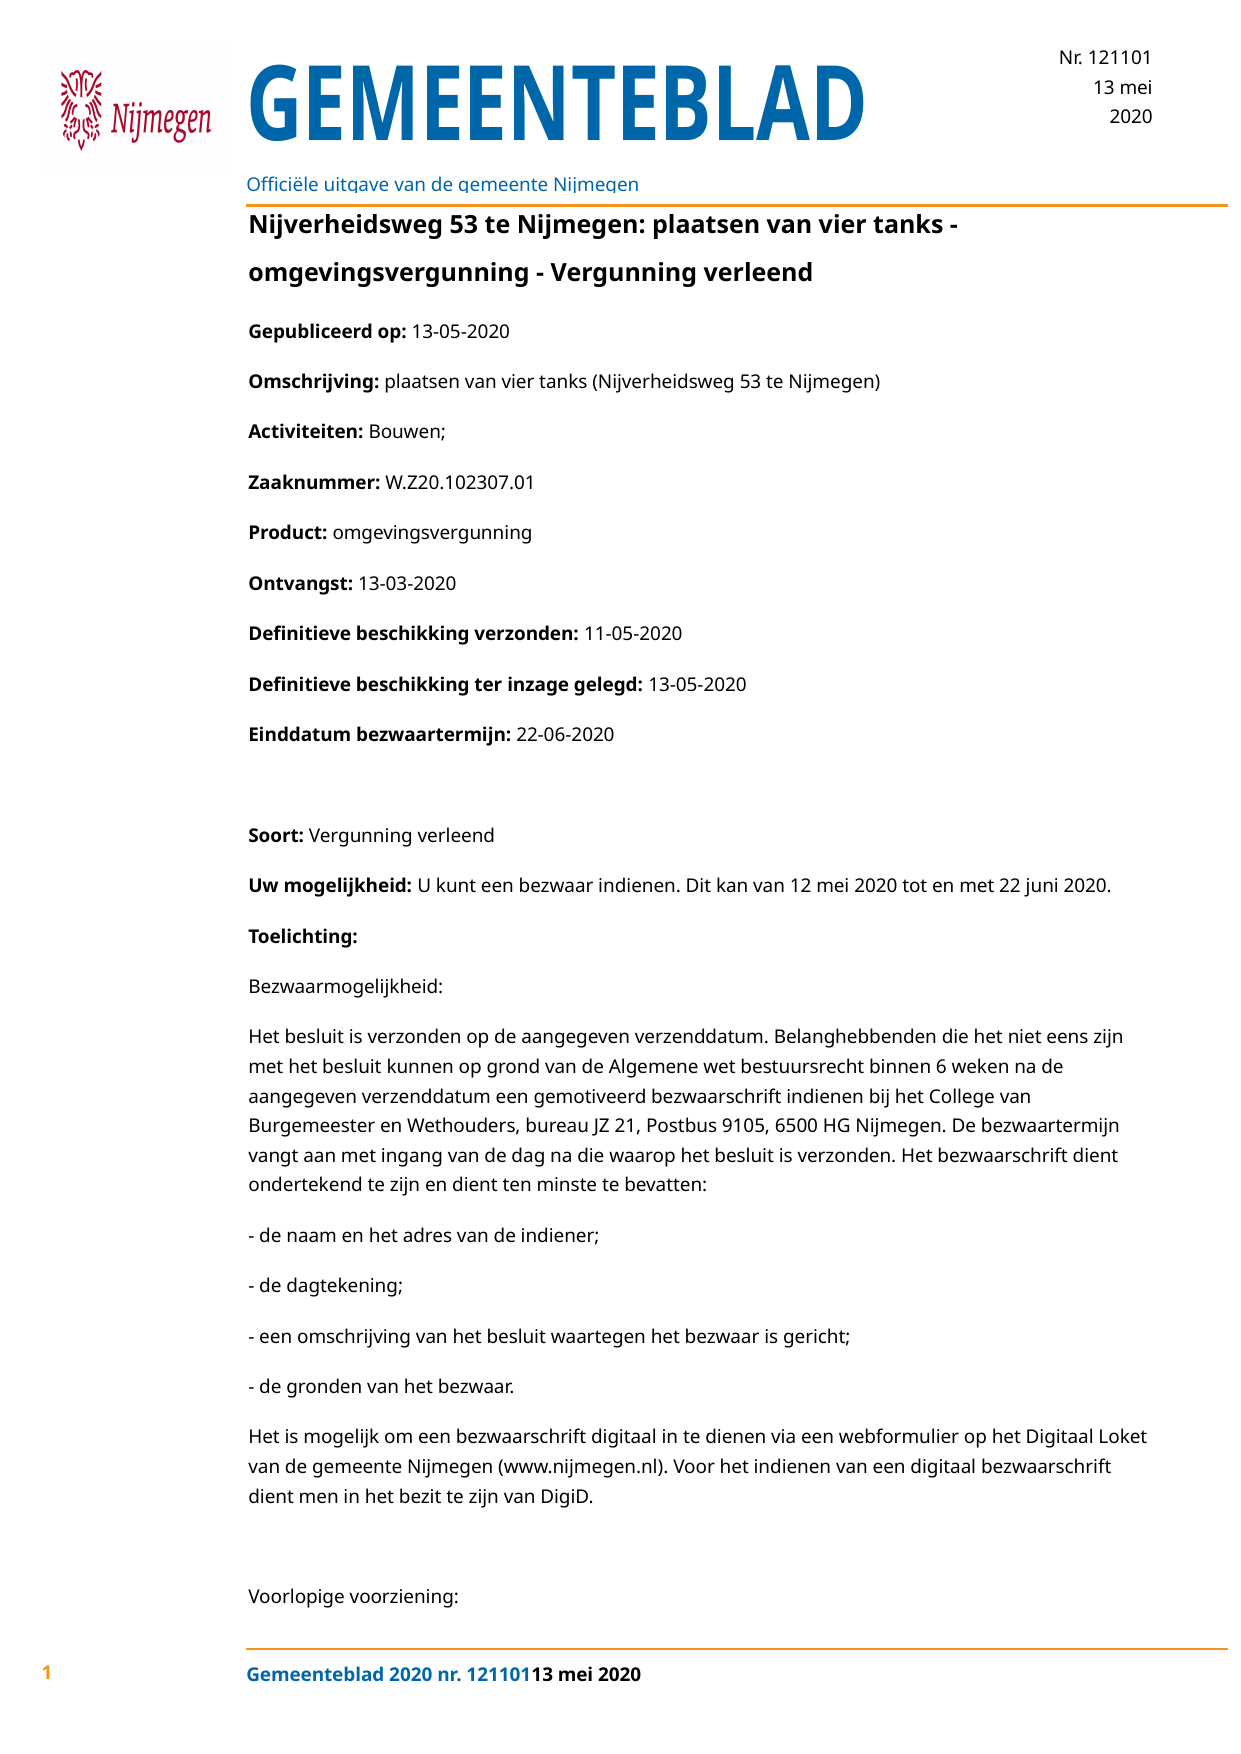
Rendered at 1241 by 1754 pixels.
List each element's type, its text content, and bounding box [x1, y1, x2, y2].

text Activiteiten: Bouwen; [248, 419, 1152, 444]
text Soort: Vergunning verleend [248, 822, 1152, 848]
text Bezwaarmogelijkheid: [248, 973, 1152, 999]
text Nijverheidsweg 53 te Nijmegen: plaatsen van vier tanks - omgevingsvergunning - Vergunning verleend [248, 207, 1152, 288]
text Einddatum bezwaartermijn: 22-06-2020 [248, 721, 1152, 747]
text Gepubliceerd op: 13-05-2020 [248, 318, 1152, 344]
text - de naam en het adres van de indiener; [248, 1222, 1152, 1248]
text - de dagtekening; [248, 1272, 1152, 1298]
text Toelichting: [248, 923, 1152, 949]
text Ontvangst: 13-03-2020 [248, 570, 1152, 596]
text Definitieve beschikking verzonden: 11-05-2020 [248, 620, 1152, 646]
picture [41, 47, 231, 172]
text Het besluit is verzonden op de aangegeven verzenddatum. Belanghebbenden die het niet eens zijn met het besluit kunnen op grond van de Algemene wet bestuursrecht binnen 6 weken na de aangegeven verzenddatum een gemotiveerd bezwaarschrift indienen bij het College van Burgemeester en Wethouders, bureau JZ 21, Postbus 9105, 6500 HG Nijmegen. De bezwaartermijn vangt aan met ingang van de dag na die waarop het besluit is verzonden. Het bezwaarschrift dient ondertekend te zijn en dient ten minste te bevatten: [248, 1024, 1152, 1197]
text Omschrijving: plaatsen van vier tanks (Nijverheidsweg 53 te Nijmegen) [248, 368, 1152, 394]
text Zaaknummer: W.Z20.102307.01 [248, 469, 1152, 495]
text Uw mogelijkheid: U kunt een bezwaar indienen. Dit kan van 12 mei 2020 tot en met 22 juni 2020. [248, 872, 1152, 898]
text Product: omgevingsvergunning [248, 519, 1152, 545]
text Definitieve beschikking ter inzage gelegd: 13-05-2020 [248, 671, 1152, 697]
text Het is mogelijk om een bezwaarschrift digitaal in te dienen via een webformulier op het Digitaal Loket van de gemeente Nijmegen (www.nijmegen.nl). Voor het indienen van een digitaal bezwaarschrift dient men in het bezit te zijn van DigiD. [248, 1424, 1152, 1509]
text - een omschrijving van het besluit waartegen het bezwaar is gericht; [248, 1323, 1152, 1349]
text Voorlopige voorziening: [248, 1584, 1152, 1609]
text - de gronden van het bezwaar. [248, 1373, 1152, 1399]
